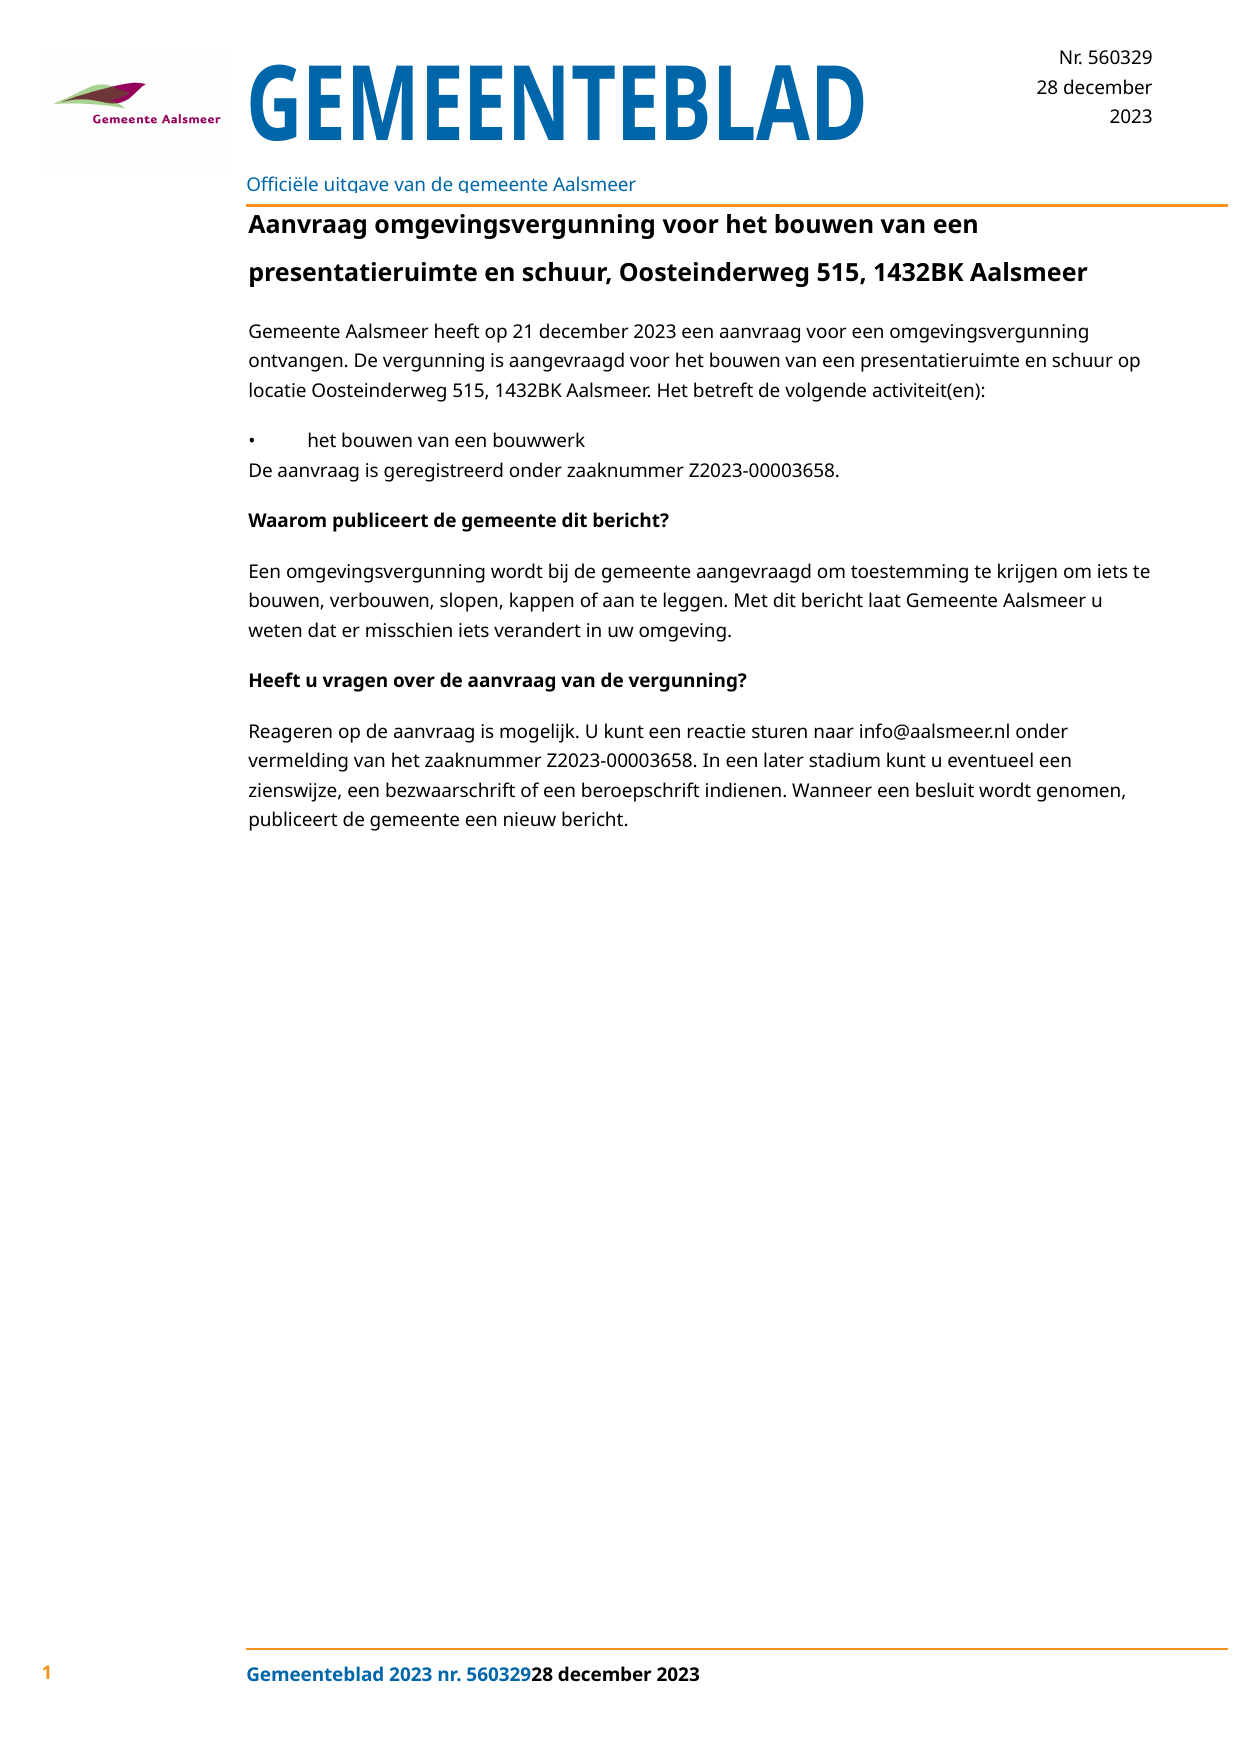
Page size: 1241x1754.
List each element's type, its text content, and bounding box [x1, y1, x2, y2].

text Waarom publiceert de gemeente dit bericht? [248, 507, 1152, 533]
text De aanvraag is geregistreerd onder zaaknummer Z2023-00003658. [248, 457, 1152, 483]
text Gemeente Aalsmeer heeft op 21 december 2023 een aanvraag voor een omgevingsvergunning ontvangen. De vergunning is aangevraagd voor het bouwen van een presentatieruimte en schuur op locatie Oosteinderweg 515, 1432BK Aalsmeer. Het betreft de volgende activiteit(en): [248, 318, 1152, 403]
text Heeft u vragen over de aanvraag van de vergunning? [248, 667, 1152, 693]
text Een omgevingsvergunning wordt bij de gemeente aangevraagd om toestemming te krijgen om iets te bouwen, verbouwen, slopen, kappen of aan te leggen. Met dit bericht laat Gemeente Aalsmeer u weten dat er misschien iets verandert in uw omgeving. [248, 558, 1152, 643]
picture [41, 47, 231, 172]
list het bouwen van een bouwwerk [248, 427, 1152, 453]
text Reageren op de aanvraag is mogelijk. U kunt een reactie sturen naar info@aalsmeer.nl onder vermelding van het zaaknummer Z2023-00003658. In een later stadium kunt u eventueel een zienswijze, een bezwaarschrift of een beroepschrift indienen. Wanneer een besluit wordt genomen, publiceert de gemeente een nieuw bericht. [248, 718, 1152, 832]
text Aanvraag omgevingsvergunning voor het bouwen van een presentatieruimte en schuur, Oosteinderweg 515, 1432BK Aalsmeer [248, 207, 1152, 288]
